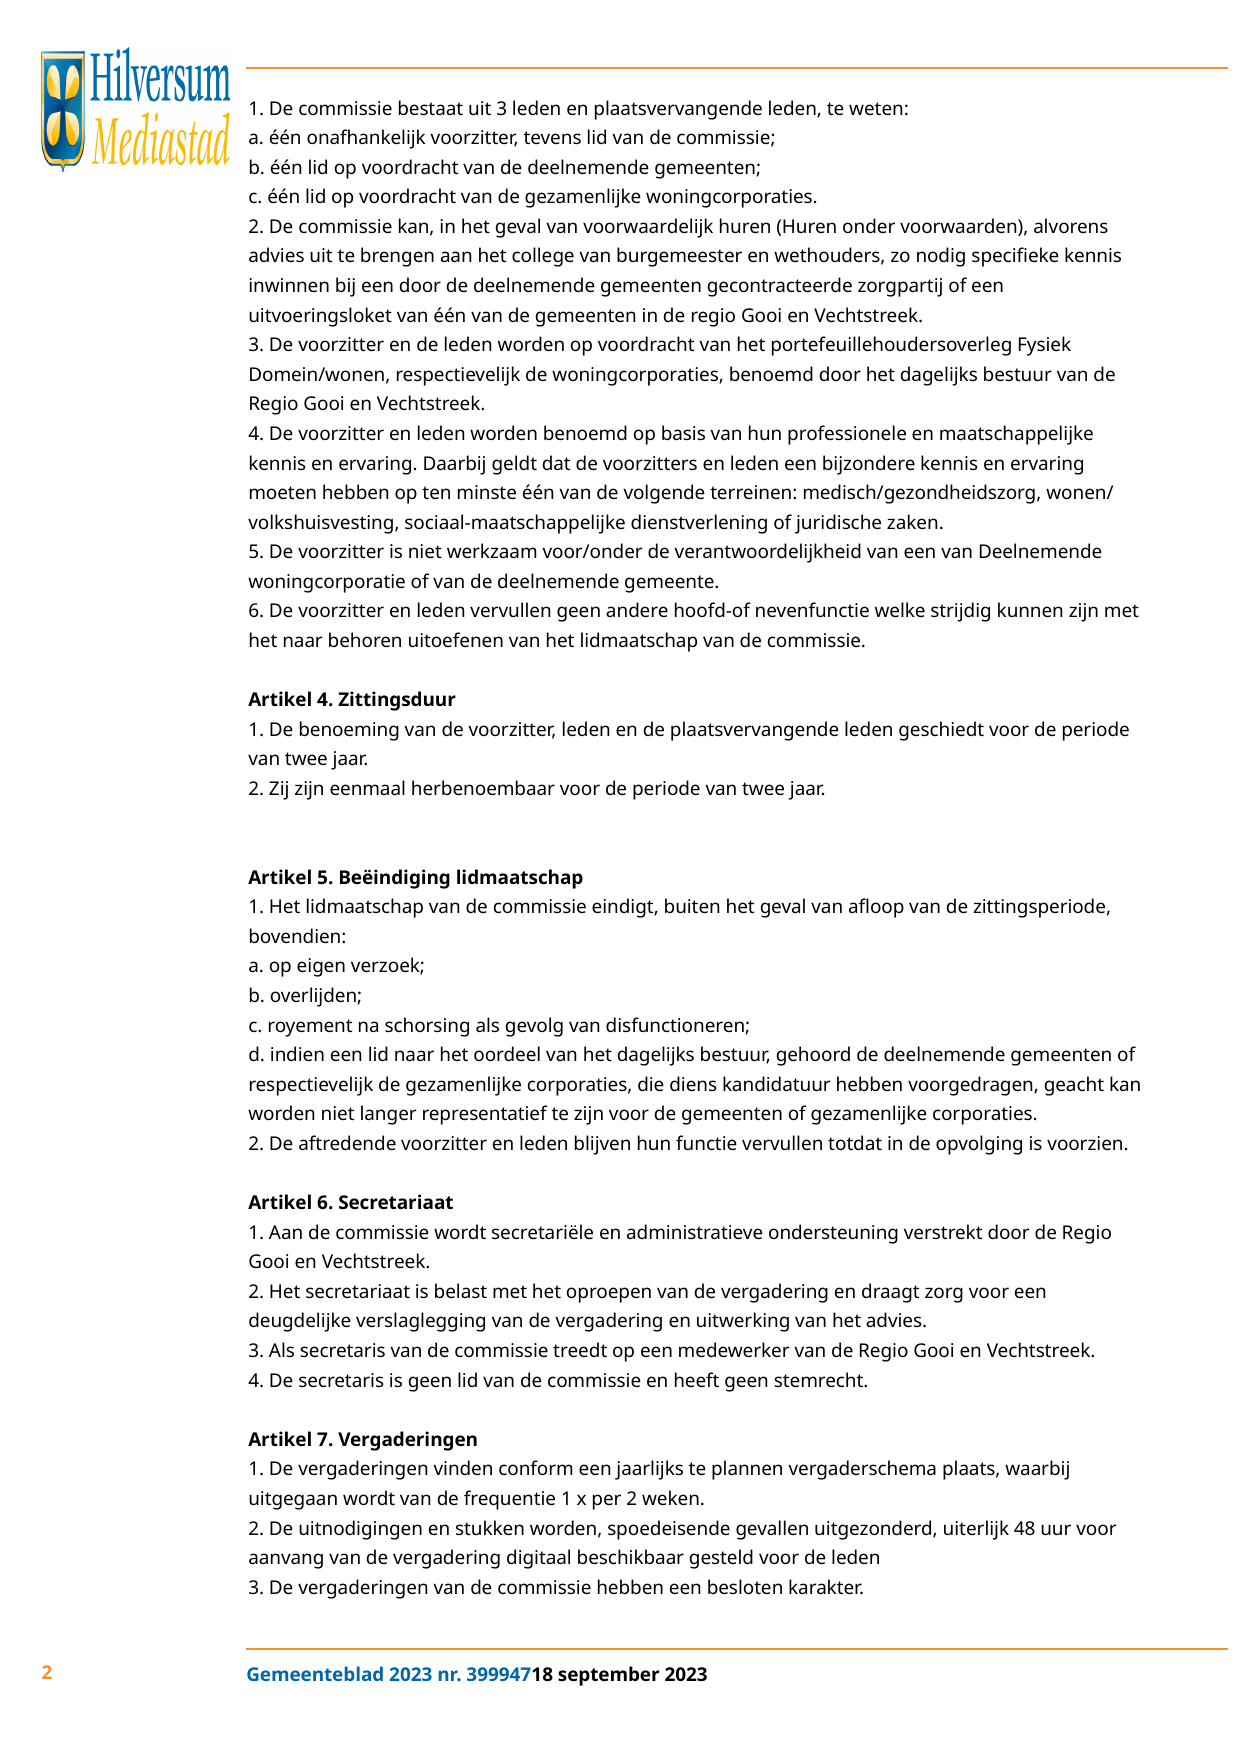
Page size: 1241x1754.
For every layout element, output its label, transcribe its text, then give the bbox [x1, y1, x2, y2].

text 2. De uitnodigingen en stukken worden, spoedeisende gevallen uitgezonderd, uiterlijk 48 uur voor aanvang van de vergadering digitaal beschikbaar gesteld voor de leden [248, 1515, 1152, 1570]
text 1. De commissie bestaat uit 3 leden en plaatsvervangende leden, te weten: [248, 95, 1152, 121]
text a. één onafhankelijk voorzitter, tevens lid van de commissie; [248, 124, 1152, 150]
text 1. De benoeming van de voorzitter, leden en de plaatsvervangende leden geschiedt voor de periode van twee jaar. [248, 716, 1152, 771]
text 2. Zij zijn eenmaal herbenoembaar voor de periode van twee jaar. [248, 775, 1152, 801]
text 1. Aan de commissie wordt secretariële en administratieve ondersteuning verstrekt door de Regio Gooi en Vechtstreek. [248, 1219, 1152, 1274]
text 4. De secretaris is geen lid van de commissie en heeft geen stemrecht. [248, 1367, 1152, 1393]
text Artikel 4. Zittingsduur [248, 686, 1152, 712]
text b. overlijden; [248, 982, 1152, 1008]
text 2. De commissie kan, in het geval van voorwaardelijk huren (Huren onder voorwaarden), alvorens advies uit te brengen aan het college van burgemeester en wethouders, zo nodig specifieke kennis inwinnen bij een door de deelnemende gemeenten gecontracteerde zorgpartij of een uitvoeringsloket van één van de gemeenten in de regio Gooi en Vechtstreek. [248, 213, 1152, 328]
text 1. De vergaderingen vinden conform een jaarlijks te plannen vergaderschema plaats, waarbij uitgegaan wordt van de frequentie 1 x per 2 weken. [248, 1456, 1152, 1511]
text 3. Als secretaris van de commissie treedt op een medewerker van de Regio Gooi en Vechtstreek. [248, 1337, 1152, 1363]
text 2. De aftredende voorzitter en leden blijven hun functie vervullen totdat in de opvolging is voorzien. [248, 1130, 1152, 1156]
text a. op eigen verzoek; [248, 953, 1152, 978]
text 2. Het secretariaat is belast met het oproepen van de vergadering en draagt zorg voor een deugdelijke verslaglegging van de vergadering en uitwerking van het advies. [248, 1278, 1152, 1333]
text 1. Het lidmaatschap van de commissie eindigt, buiten het geval van afloop van de zittingsperiode, bovendien: [248, 893, 1152, 949]
text 4. De voorzitter en leden worden benoemd op basis van hun professionele en maatschappelijke kennis en ervaring. Daarbij geldt dat de voorzitters en leden een bijzondere kennis en ervaring moeten hebben op ten minste één van de volgende terreinen: medisch/gezondheidszorg, wonen/ volkshuisvesting, sociaal-maatschappelijke dienstverlening of juridische zaken. [248, 420, 1152, 535]
text c. één lid op voordracht van de gezamenlijke woningcorporaties. [248, 183, 1152, 209]
text b. één lid op voordracht van de deelnemende gemeenten; [248, 154, 1152, 180]
text 3. De voorzitter en de leden worden op voordracht van het portefeuillehoudersoverleg Fysiek Domein/wonen, respectievelijk de woningcorporaties, benoemd door het dagelijks bestuur van de Regio Gooi en Vechtstreek. [248, 331, 1152, 416]
text Artikel 7. Vergaderingen [248, 1426, 1152, 1452]
picture [41, 47, 231, 172]
text c. royement na schorsing als gevolg van disfunctioneren; [248, 1012, 1152, 1038]
text 5. De voorzitter is niet werkzaam voor/onder de verantwoordelijkheid van een van Deelnemende woningcorporatie of van de deelnemende gemeente. [248, 538, 1152, 594]
text d. indien een lid naar het oordeel van het dagelijks bestuur, gehoord de deelnemende gemeenten of respectievelijk de gezamenlijke corporaties, die diens kandidatuur hebben voorgedragen, geacht kan worden niet langer representatief te zijn voor de gemeenten of gezamenlijke corporaties. [248, 1041, 1152, 1126]
text 3. De vergaderingen van de commissie hebben een besloten karakter. [248, 1574, 1152, 1600]
text Artikel 6. Secretariaat [248, 1189, 1152, 1215]
text Artikel 5. Beëindiging lidmaatschap [248, 864, 1152, 890]
text 6. De voorzitter en leden vervullen geen andere hoofd-of nevenfunctie welke strijdig kunnen zijn met het naar behoren uitoefenen van het lidmaatschap van de commissie. [248, 598, 1152, 653]
